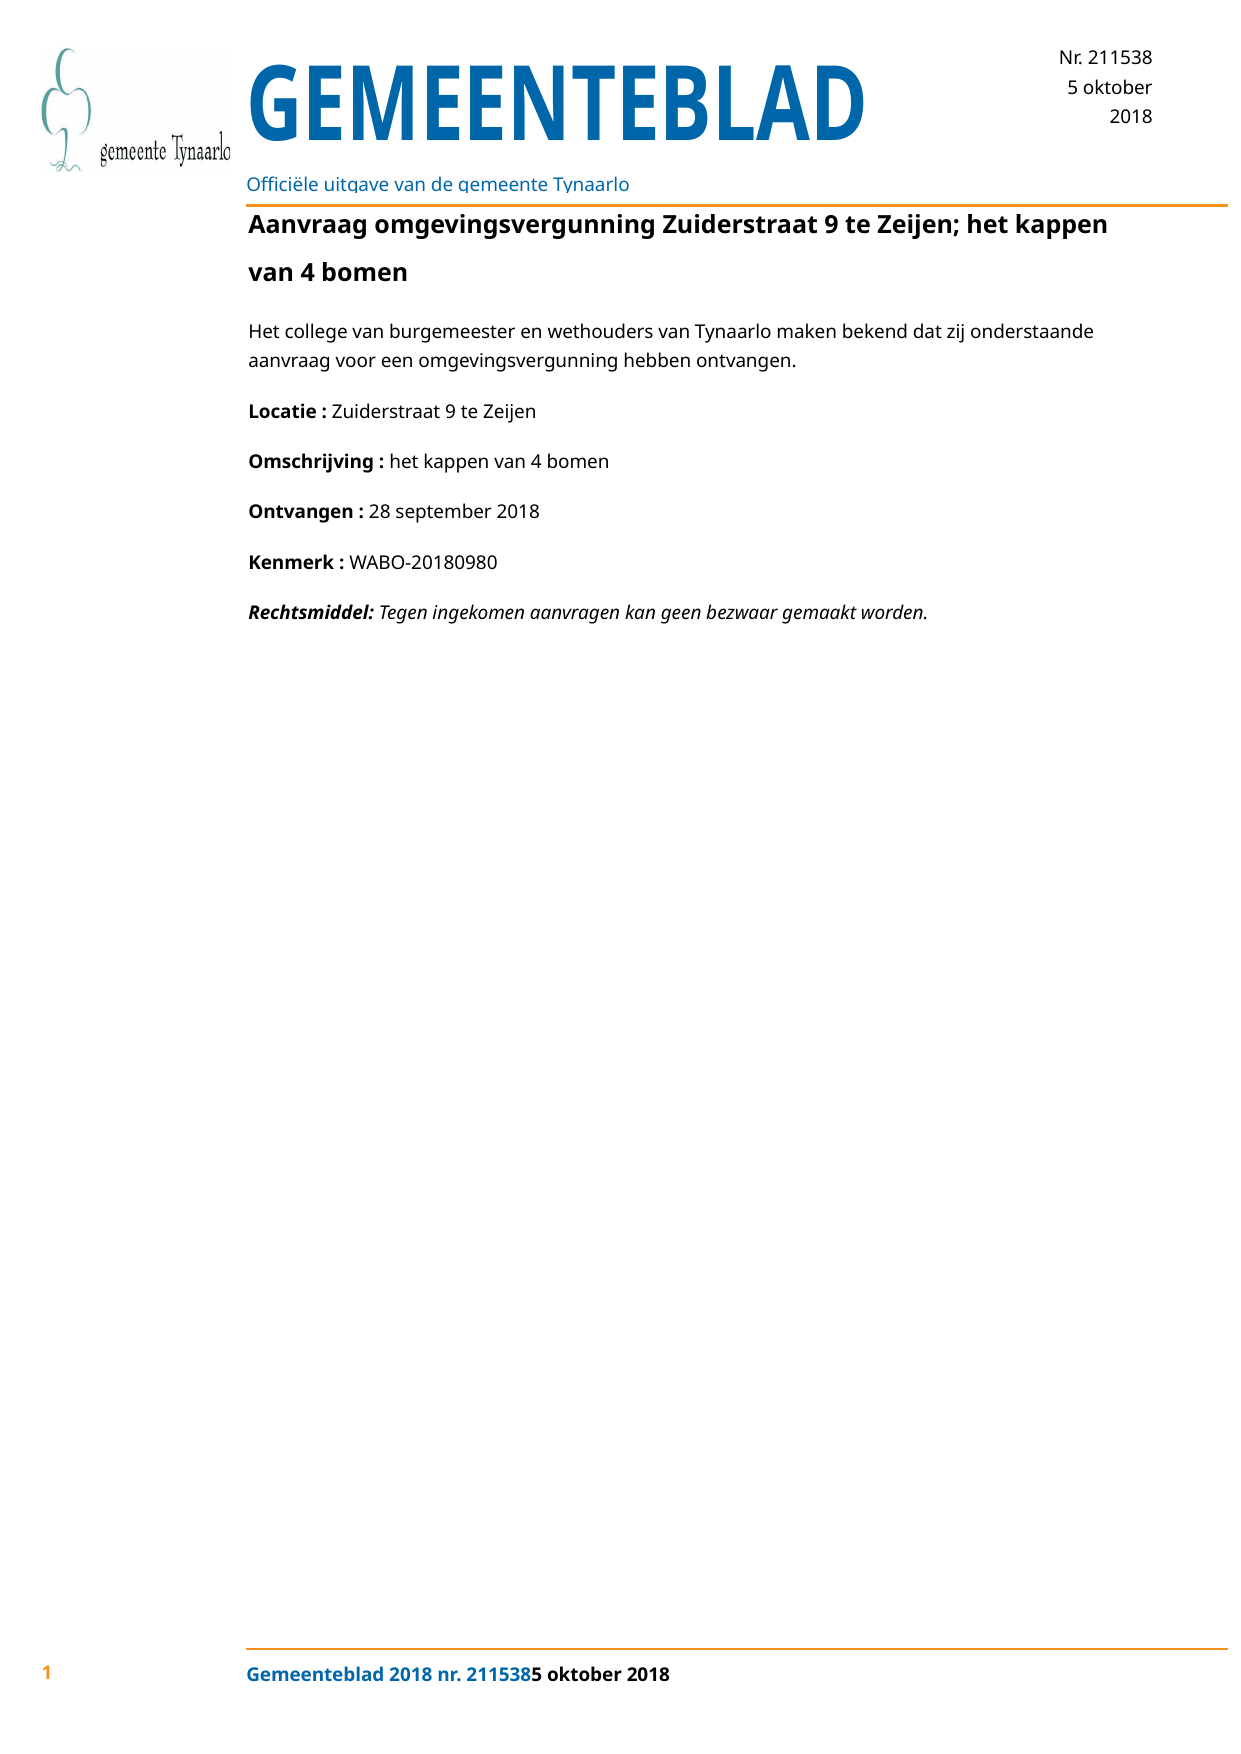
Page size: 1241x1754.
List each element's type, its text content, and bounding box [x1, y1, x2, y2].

text Het college van burgemeester en wethouders van Tynaarlo maken bekend dat zij onderstaande aanvraag voor een omgevingsvergunning hebben ontvangen. [248, 318, 1152, 373]
text Ontvangen : 28 september 2018 [248, 499, 1152, 524]
text Rechtsmiddel: Tegen ingekomen aanvragen kan geen bezwaar gemaakt worden. [248, 599, 1152, 625]
text Kenmerk : WABO-20180980 [248, 549, 1152, 575]
text Aanvraag omgevingsvergunning Zuiderstraat 9 te Zeijen; het kappen van 4 bomen [248, 207, 1152, 288]
picture [41, 47, 231, 172]
text Omschrijving : het kappen van 4 bomen [248, 448, 1152, 474]
text Locatie : Zuiderstraat 9 te Zeijen [248, 398, 1152, 424]
